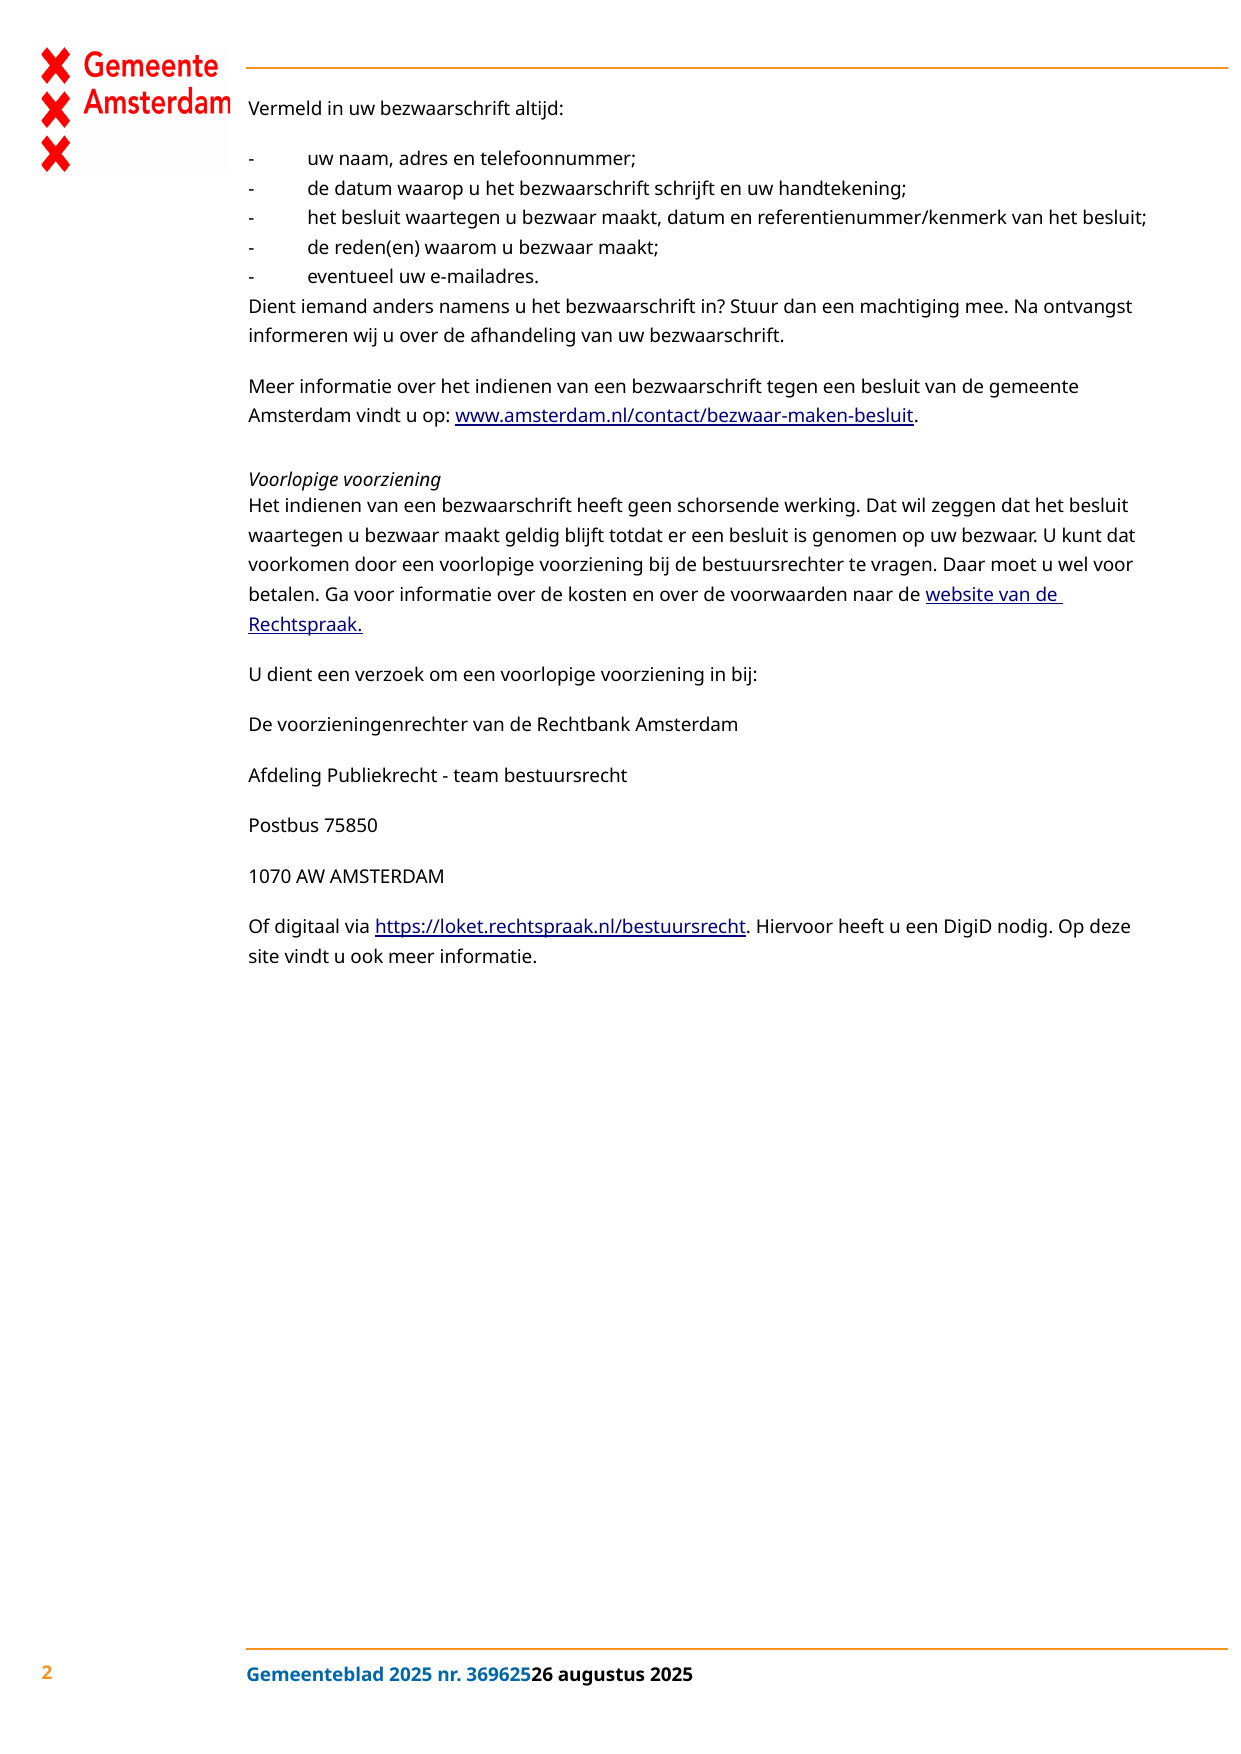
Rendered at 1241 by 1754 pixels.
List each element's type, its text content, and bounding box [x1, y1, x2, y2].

text Postbus 75850 [248, 812, 1152, 838]
text Dient iemand anders namens u het bezwaarschrift in? Stuur dan een machtiging mee. Na ontvangst informeren wij u over de afhandeling van uw bezwaarschrift. [248, 293, 1152, 348]
text Of digitaal via https://loket.rechtspraak.nl/bestuursrecht. Hiervoor heeft u een DigiD nodig. Op deze site vindt u ook meer informatie. [248, 913, 1152, 968]
text Afdeling Publiekrecht - team bestuursrecht [248, 762, 1152, 788]
list het besluit waartegen u bezwaar maakt, datum en referentienummer/kenmerk van het besluit; [248, 204, 1152, 230]
picture [41, 47, 231, 172]
text Vermeld in uw bezwaarschrift altijd: [248, 95, 1152, 121]
list eventueel uw e-mailadres. [248, 263, 1152, 289]
list uw naam, adres en telefoonnummer; [248, 145, 1152, 171]
text Het indienen van een bezwaarschrift heeft geen schorsende werking. Dat wil zeggen dat het besluit waartegen u bezwaar maakt geldig blijft totdat er een besluit is genomen op uw bezwaar. U kunt dat voorkomen door een voorlopige voorziening bij de bestuursrechter te vragen. Daar moet u wel voor betalen. Ga voor informatie over de kosten en over de voorwaarden naar de website van de Rechtspraak. [248, 492, 1152, 636]
text De voorzieningenrechter van de Rechtbank Amsterdam [248, 712, 1152, 737]
text U dient een verzoek om een voorlopige voorziening in bij: [248, 661, 1152, 687]
list de reden(en) waarom u bezwaar maakt; [248, 234, 1152, 260]
list de datum waarop u het bezwaarschrift schrijft en uw handtekening; [248, 175, 1152, 201]
text Voorlopige voorziening [248, 467, 1152, 492]
text 1070 AW AMSTERDAM [248, 863, 1152, 888]
text Meer informatie over het indienen van een bezwaarschrift tegen een besluit van de gemeente Amsterdam vindt u op: www.amsterdam.nl/contact/bezwaar-maken-besluit. [248, 373, 1152, 428]
